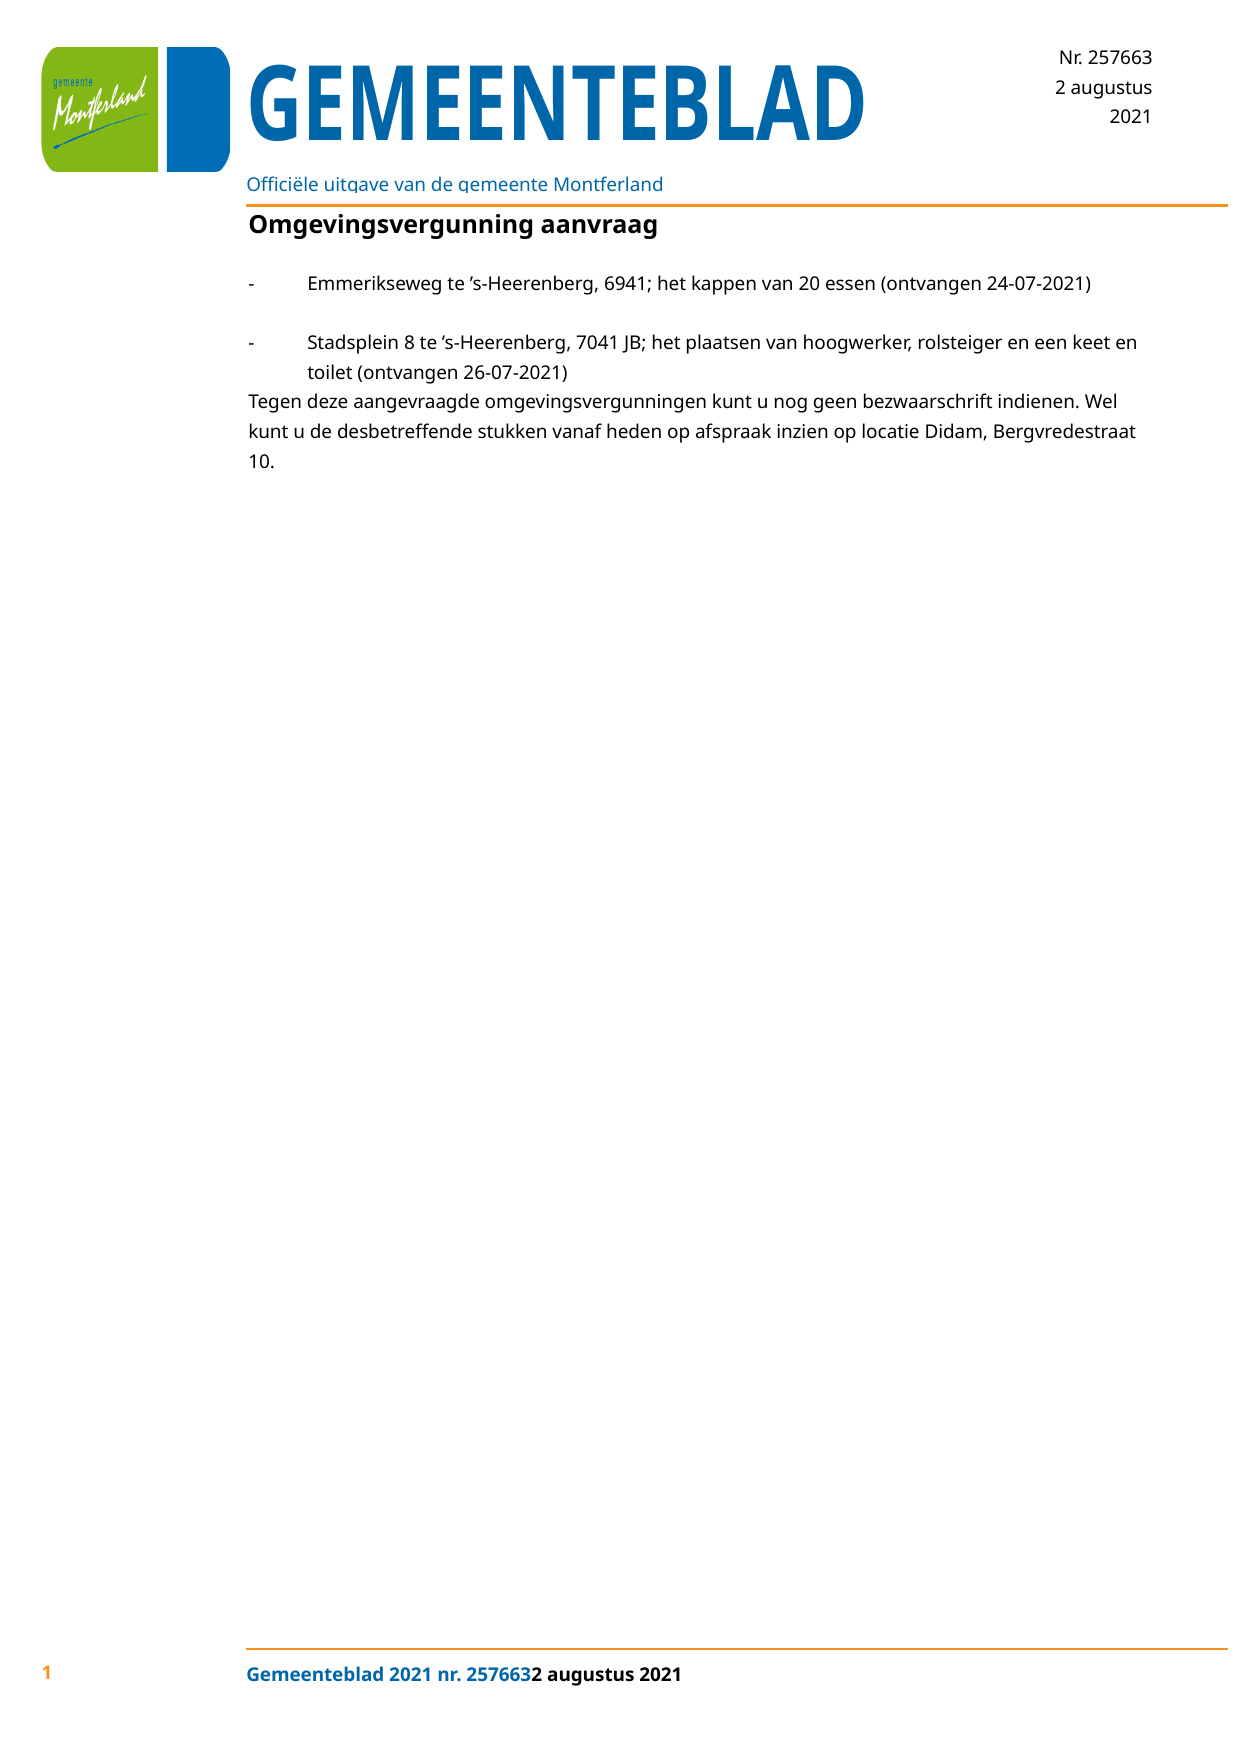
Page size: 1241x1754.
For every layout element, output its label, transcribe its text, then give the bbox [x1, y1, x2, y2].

list Stadsplein 8 te ’s-Heerenberg, 7041 JB; het plaatsen van hoogwerker, rolsteiger en een keet en toilet (ontvangen 26-07-2021) [248, 329, 1152, 385]
text Tegen deze aangevraagde omgevingsvergunningen kunt u nog geen bezwaarschrift indienen. Wel kunt u de desbetreffende stukken vanaf heden op afspraak inzien op locatie Didam, Bergvredestraat 10. [248, 389, 1152, 473]
picture [41, 47, 231, 172]
list Emmerikseweg te ’s-Heerenberg, 6941; het kappen van 20 essen (ontvangen 24-07-2021) [248, 270, 1152, 296]
text Omgevingsvergunning aanvraag [248, 207, 1152, 241]
